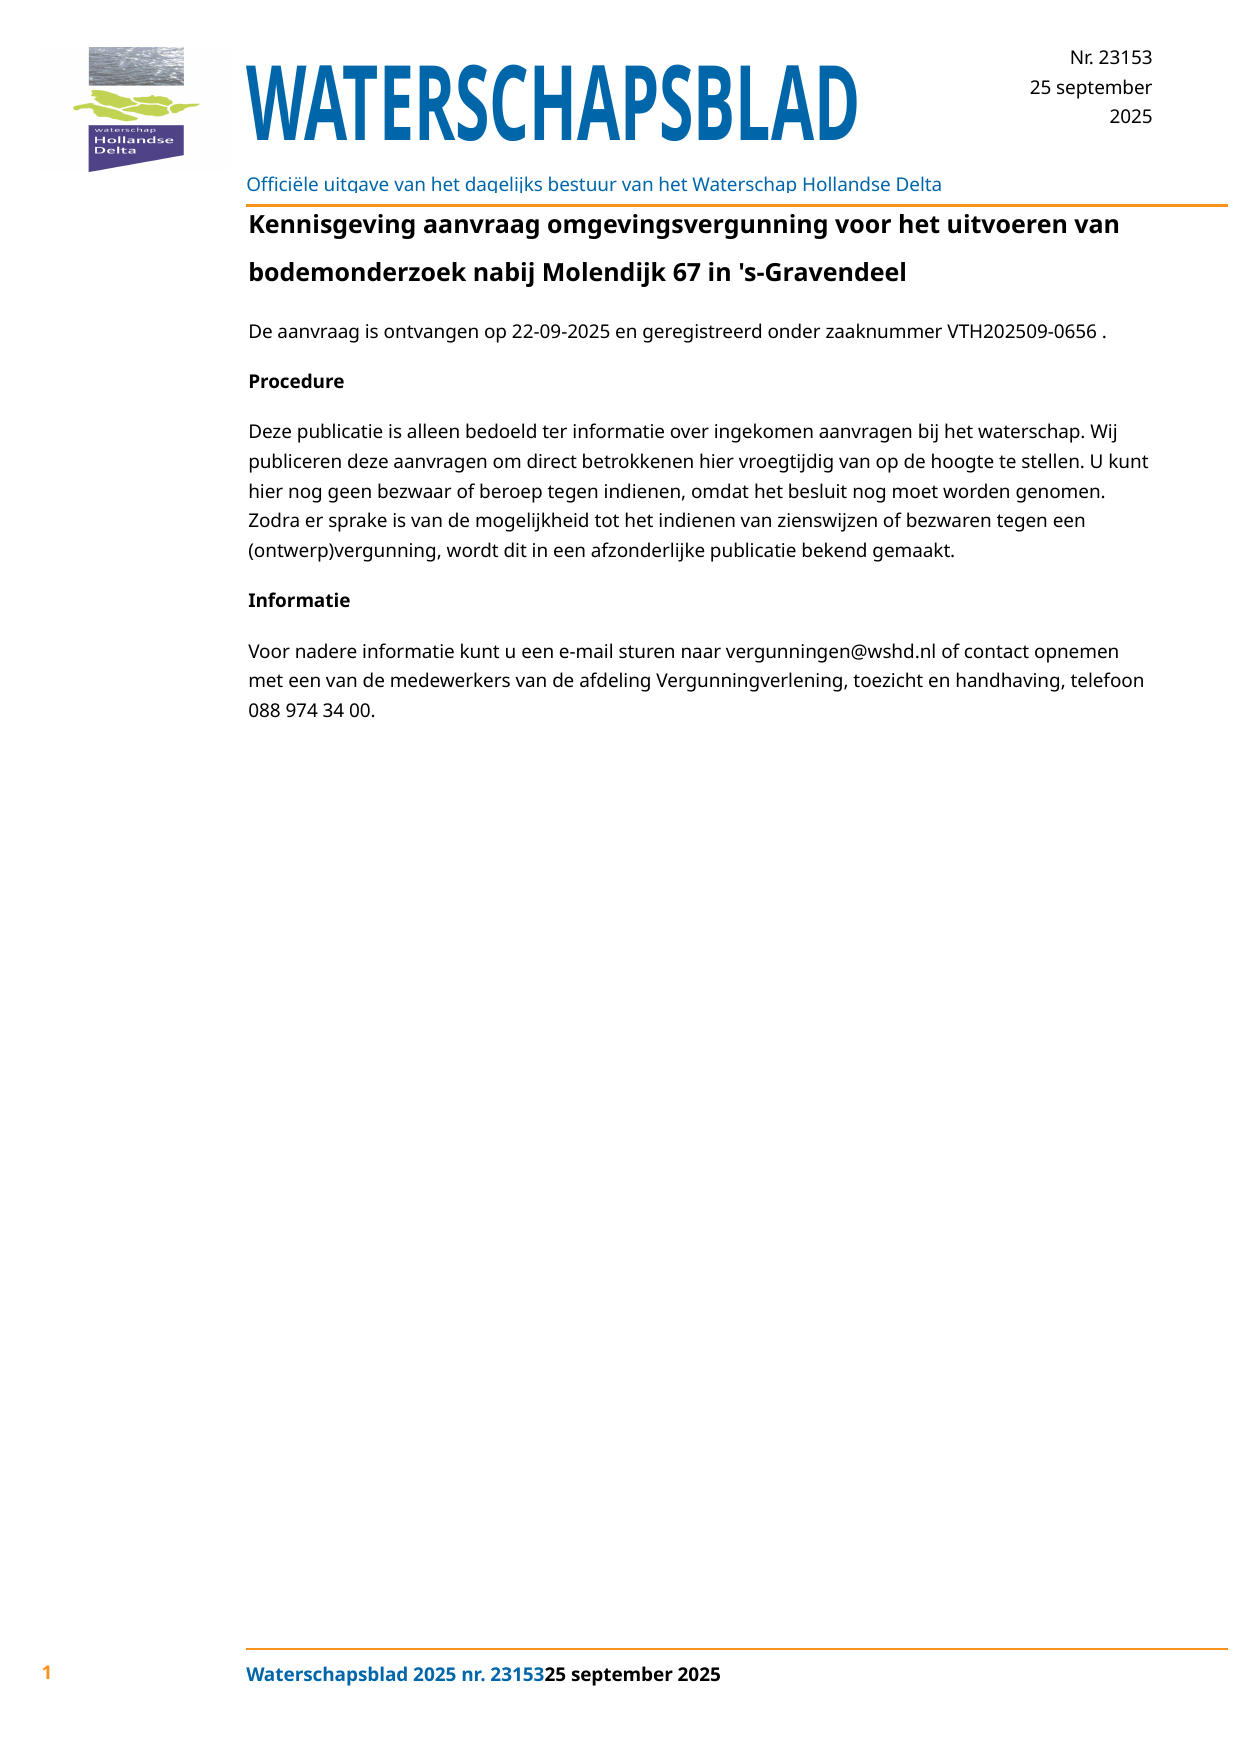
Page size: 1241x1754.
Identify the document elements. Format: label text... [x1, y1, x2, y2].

text Voor nadere informatie kunt u een e-mail sturen naar vergunningen@wshd.nl of contact opnemen met een van de medewerkers van de afdeling Vergunningverlening, toezicht en handhaving, telefoon 088 974 34 00. [248, 638, 1152, 723]
text Deze publicatie is alleen bedoeld ter informatie over ingekomen aanvragen bij het waterschap. Wij publiceren deze aanvragen om direct betrokkenen hier vroegtijdig van op de hoogte te stellen. U kunt hier nog geen bezwaar of beroep tegen indienen, omdat het besluit nog moet worden genomen. Zodra er sprake is van de mogelijkheid tot het indienen van zienswijzen of bezwaren tegen een (ontwerp)vergunning, wordt dit in een afzonderlijke publicatie bekend gemaakt. [248, 419, 1152, 563]
picture [41, 47, 231, 172]
text Kennisgeving aanvraag omgevingsvergunning voor het uitvoeren van bodemonderzoek nabij Molendijk 67 in 's-Gravendeel [248, 207, 1152, 288]
text De aanvraag is ontvangen op 22-09-2025 en geregistreerd onder zaaknummer VTH202509-0656 . [248, 318, 1152, 344]
text Procedure [248, 368, 1152, 394]
text Informatie [248, 587, 1152, 613]
